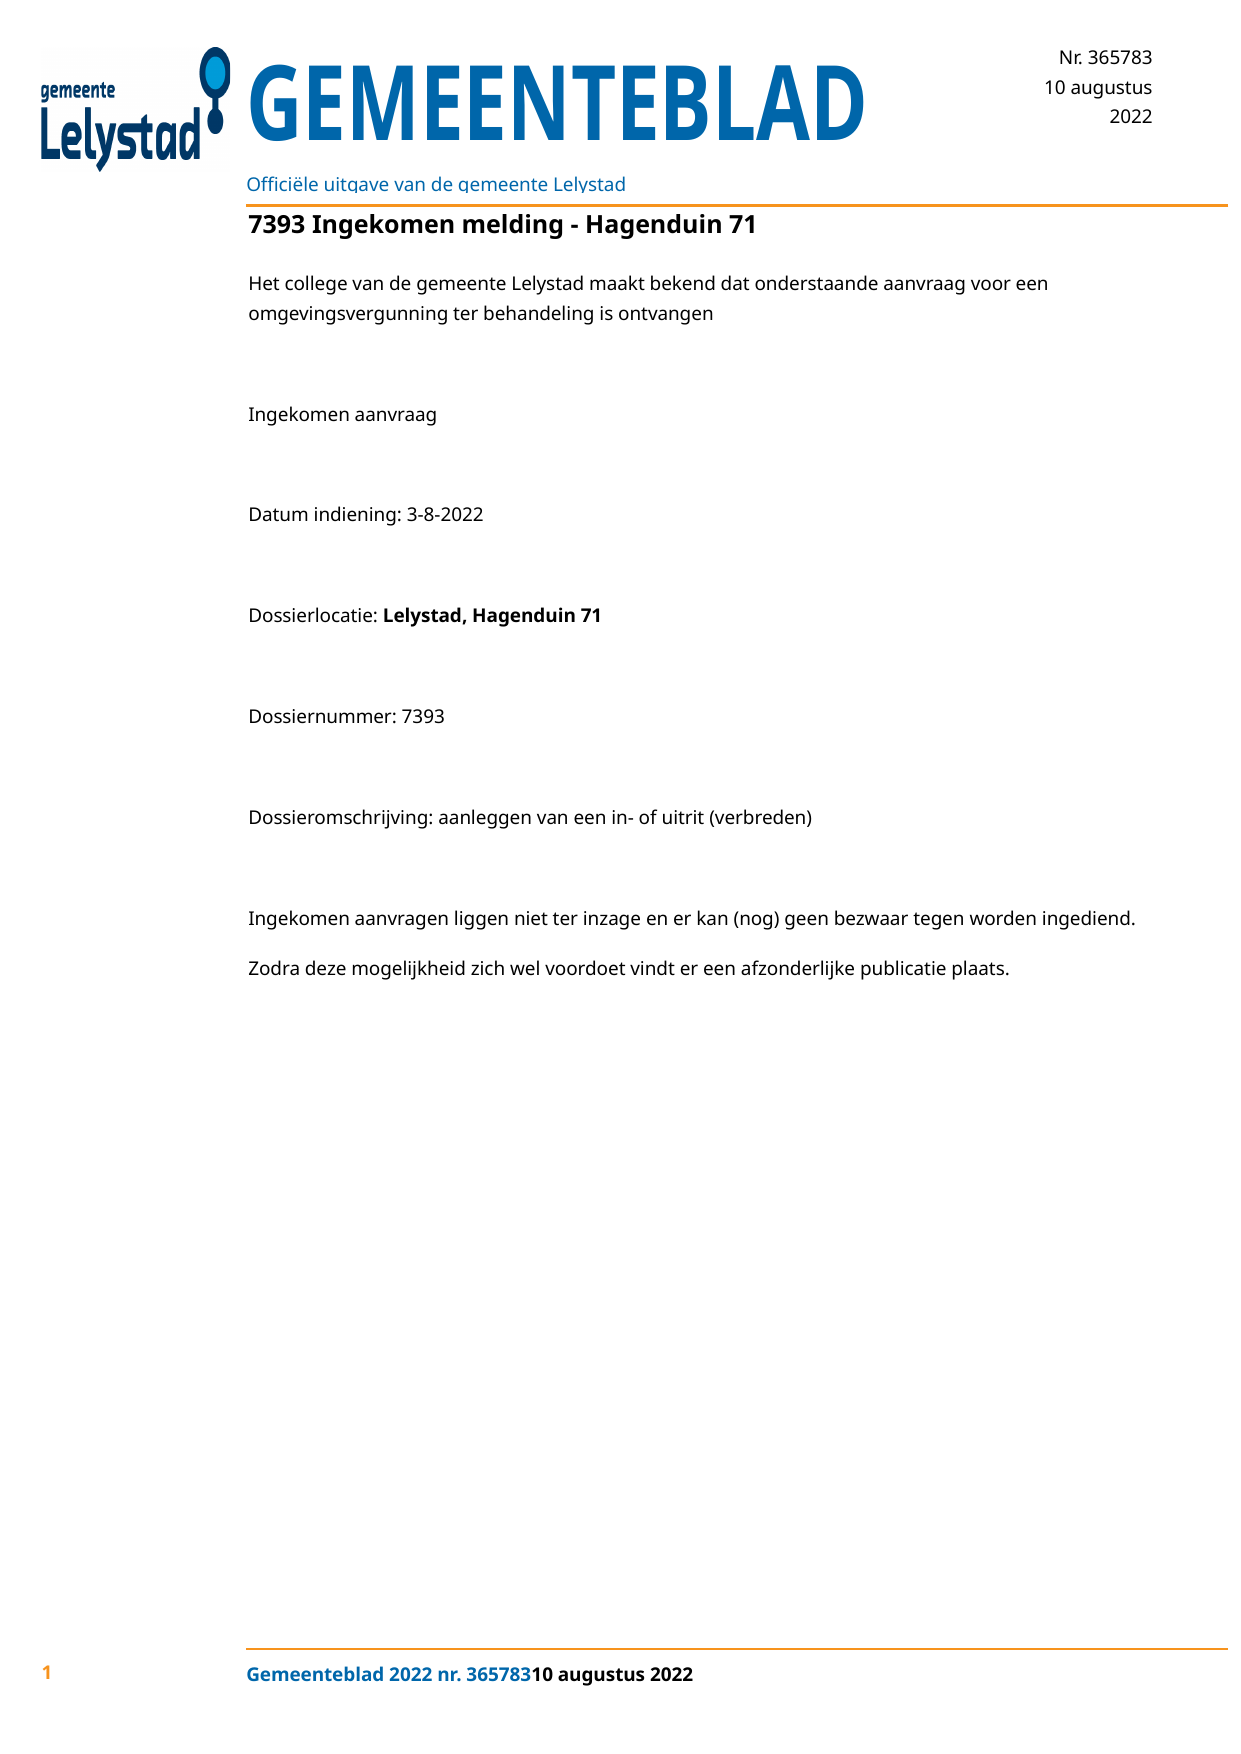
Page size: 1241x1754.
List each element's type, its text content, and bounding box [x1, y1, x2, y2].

text Het college van de gemeente Lelystad maakt bekend dat onderstaande aanvraag voor een omgevingsvergunning ter behandeling is ontvangen [248, 270, 1152, 326]
text Datum indiening: 3-8-2022 [248, 502, 1152, 527]
text Zodra deze mogelijkheid zich wel voordoet vindt er een afzonderlijke publicatie plaats. [248, 955, 1152, 981]
text Dossieromschrijving: aanleggen van een in- of uitrit (verbreden) [248, 804, 1152, 830]
text Dossiernummer: 7393 [248, 703, 1152, 729]
text Dossierlocatie: Lelystad, Hagenduin 71 [248, 602, 1152, 628]
text Ingekomen aanvraag [248, 401, 1152, 426]
text 7393 Ingekomen melding - Hagenduin 71 [248, 207, 1152, 241]
text Ingekomen aanvragen liggen niet ter inzage en er kan (nog) geen bezwaar tegen worden ingediend. [248, 905, 1152, 931]
picture [41, 47, 231, 172]
